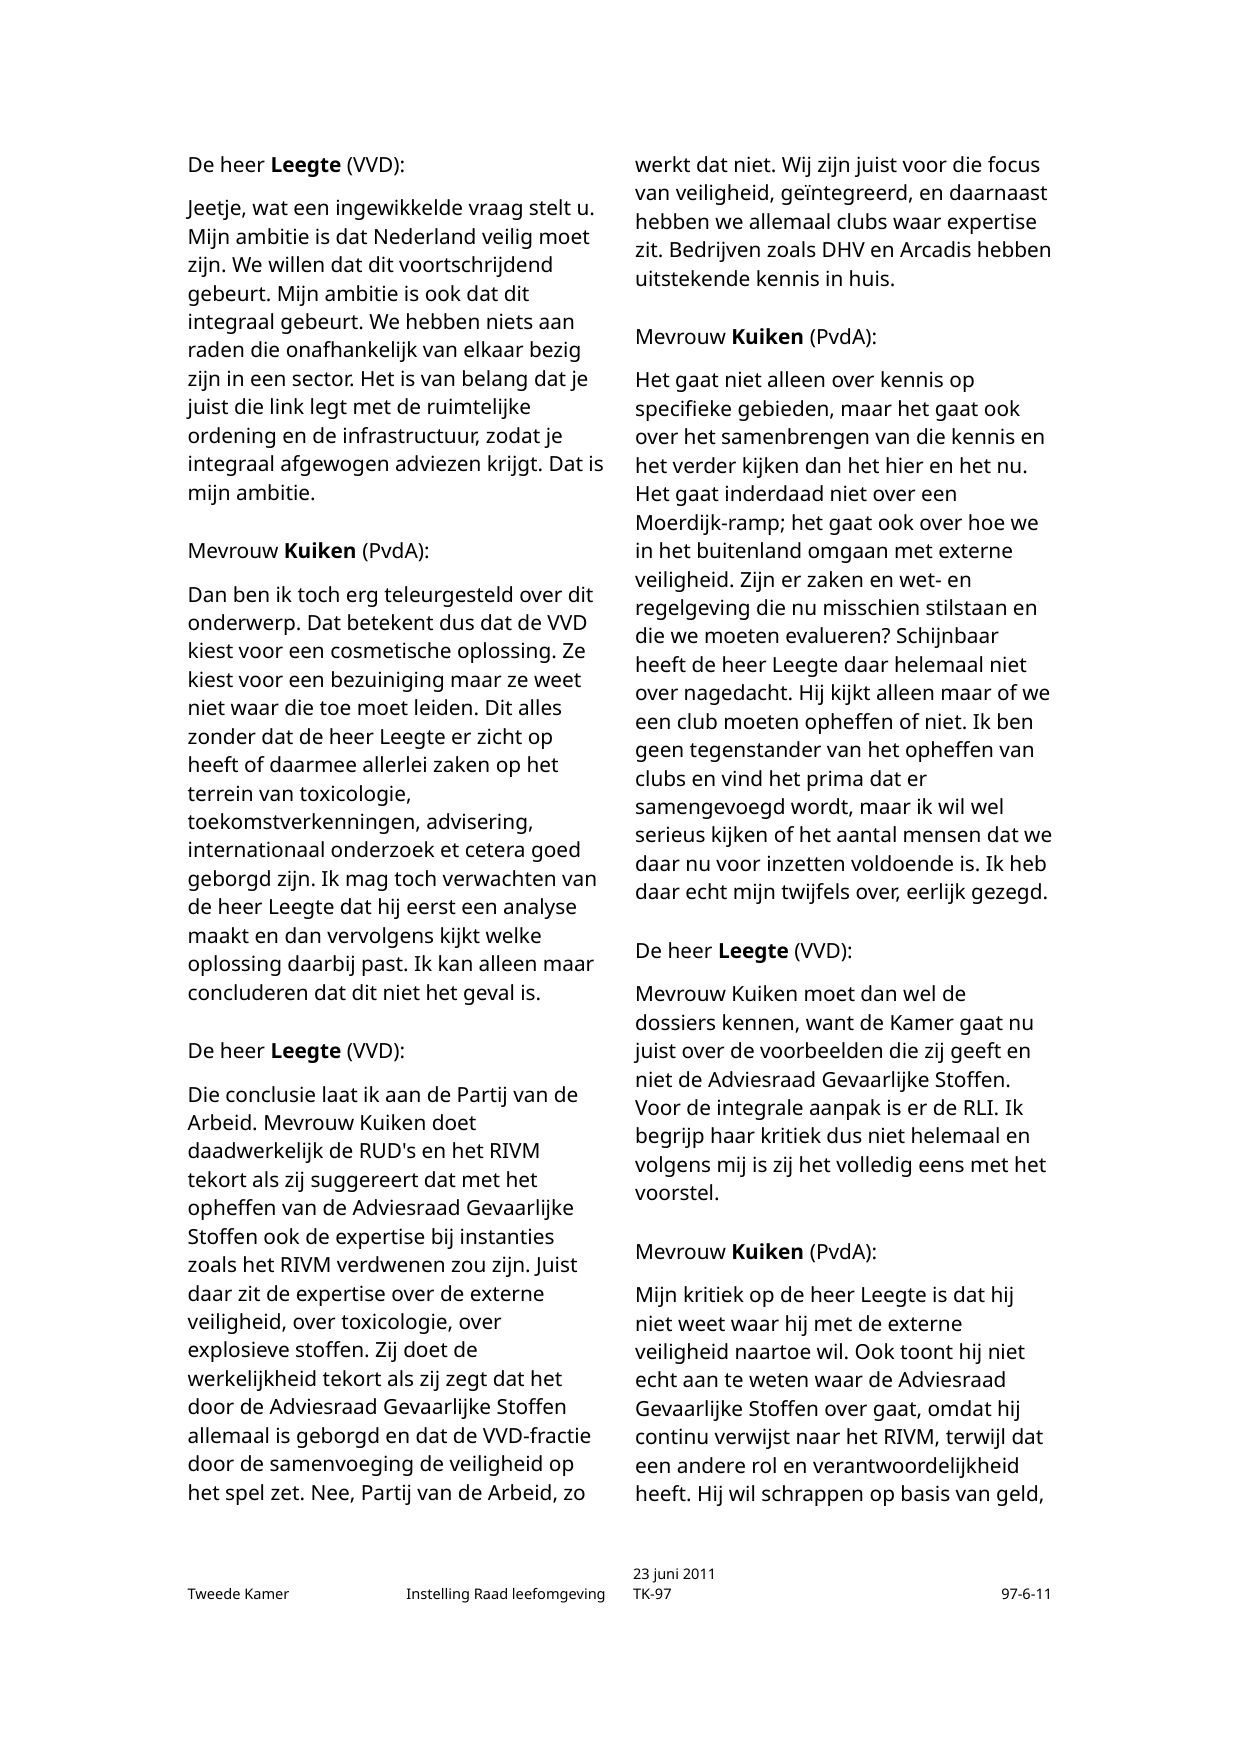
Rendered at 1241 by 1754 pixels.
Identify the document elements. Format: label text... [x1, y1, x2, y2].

text Mevrouw Kuiken (PvdA): [635, 322, 1053, 351]
text Dan ben ik toch erg teleurgesteld over dit onderwerp. Dat betekent dus dat de VVD kiest voor een cosmetische oplossing. Ze kiest voor een bezuiniging maar ze weet niet waar die toe moet leiden. Dit alles zonder dat de heer Leegte er zicht op heeft of daarmee allerlei zaken op het terrein van toxicologie, toekomstverkenningen, advisering, internationaal onderzoek et cetera goed geborgd zijn. Ik mag toch verwachten van de heer Leegte dat hij eerst een analyse maakt en dan vervolgens kijkt welke oplossing daarbij past. Ik kan alleen maar concluderen dat dit niet het geval is. [187, 580, 605, 1006]
text Mevrouw Kuiken (PvdA): [635, 1237, 1053, 1265]
text Het gaat niet alleen over kennis op specifieke gebieden, maar het gaat ook over het samenbrengen van die kennis en het verder kijken dan het hier en het nu. Het gaat inderdaad niet over een Moerdijk-ramp; het gaat ook over hoe we in het buitenland omgaan met externe veiligheid. Zijn er zaken en wet- en regelgeving die nu misschien stilstaan en die we moeten evalueren? Schijnbaar heeft de heer Leegte daar helemaal niet over nagedacht. Hij kijkt alleen maar of we een club moeten opheffen of niet. Ik ben geen tegenstander van het opheffen van clubs en vind het prima dat er samengevoegd wordt, maar ik wil wel serieus kijken of het aantal mensen dat we daar nu voor inzetten voldoende is. Ik heb daar echt mijn twijfels over, eerlijk gezegd. [635, 366, 1053, 906]
text Die conclusie laat ik aan de Partij van de Arbeid. Mevrouw Kuiken doet daadwerkelijk de RUD's en het RIVM tekort als zij suggereert dat met het opheffen van de Adviesraad Gevaarlijke Stoffen ook de expertise bij instanties zoals het RIVM verdwenen zou zijn. Juist daar zit de expertise over de externe veiligheid, over toxicologie, over explosieve stoffen. Zij doet de werkelijkheid tekort als zij zegt dat het door de Adviesraad Gevaarlijke Stoffen allemaal is geborgd en dat de VVD-fractie door de samenvoeging de veiligheid op het spel zet. Nee, Partij van de Arbeid, zo [187, 1080, 605, 1506]
text De heer Leegte (VVD): [635, 936, 1053, 964]
text Mevrouw Kuiken moet dan wel de dossiers kennen, want de Kamer gaat nu juist over de voorbeelden die zij geeft en niet de Adviesraad Gevaarlijke Stoffen. Voor de integrale aanpak is er de RLI. Ik begrijp haar kritiek dus niet helemaal en volgens mij is zij het volledig eens met het voorstel. [635, 979, 1053, 1207]
text werkt dat niet. Wij zijn juist voor die focus van veiligheid, geïntegreerd, en daarnaast hebben we allemaal clubs waar expertise zit. Bedrijven zoals DHV en Arcadis hebben uitstekende kennis in huis. [635, 150, 1053, 292]
text De heer Leegte (VVD): [187, 1036, 605, 1065]
text Jeetje, wat een ingewikkelde vraag stelt u. Mijn ambitie is dat Nederland veilig moet zijn. We willen dat dit voortschrijdend gebeurt. Mijn ambitie is ook dat dit integraal gebeurt. We hebben niets aan raden die onafhankelijk van elkaar bezig zijn in een sector. Het is van belang dat je juist die link legt met de ruimtelijke ordening en de infrastructuur, zodat je integraal afgewogen adviezen krijgt. Dat is mijn ambitie. [187, 193, 605, 506]
text Mijn kritiek op de heer Leegte is dat hij niet weet waar hij met de externe veiligheid naartoe wil. Ook toont hij niet echt aan te weten waar de Adviesraad Gevaarlijke Stoffen over gaat, omdat hij continu verwijst naar het RIVM, terwijl dat een andere rol en verantwoordelijkheid heeft. Hij wil schrappen op basis van geld, [635, 1280, 1053, 1508]
text De heer Leegte (VVD): [187, 150, 605, 178]
text Mevrouw Kuiken (PvdA): [187, 536, 605, 565]
